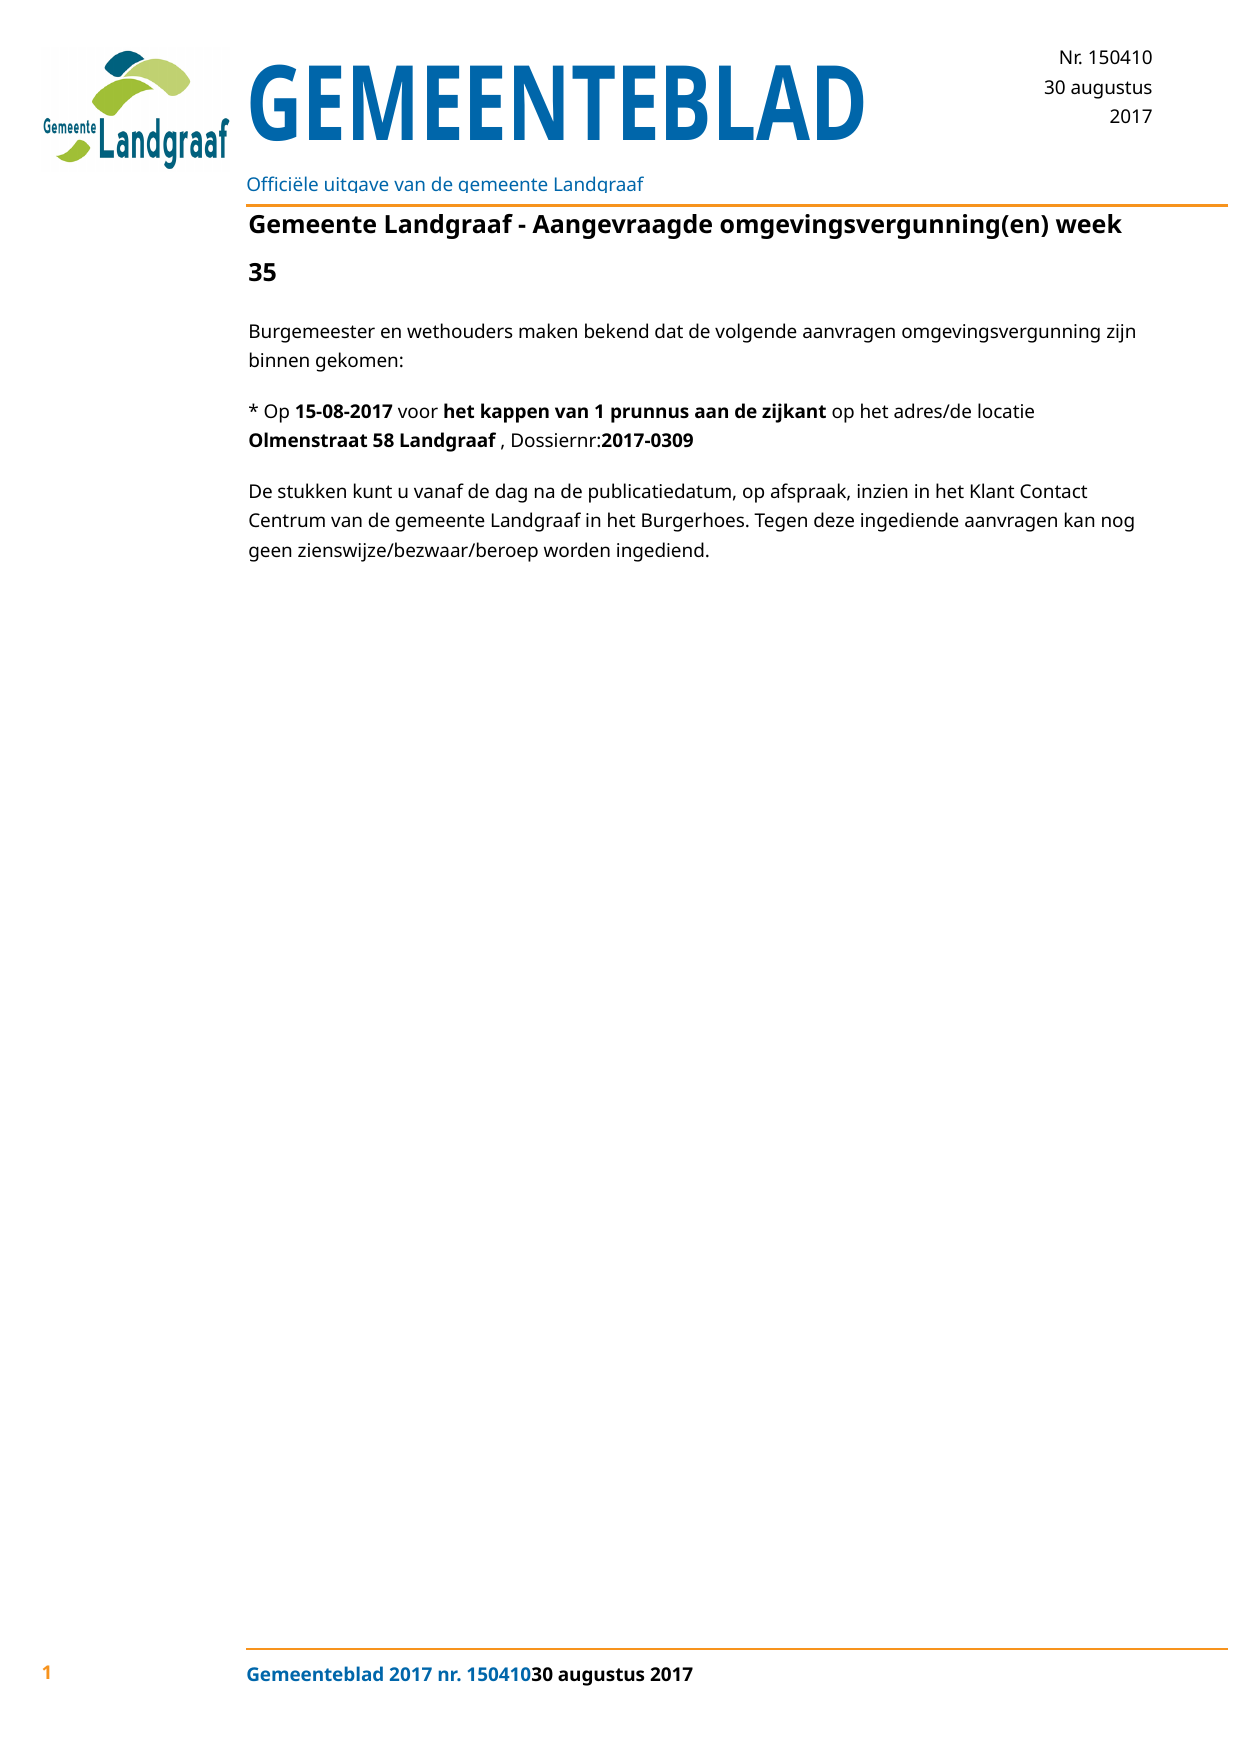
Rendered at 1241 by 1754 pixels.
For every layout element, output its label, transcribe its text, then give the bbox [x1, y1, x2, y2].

text De stukken kunt u vanaf de dag na de publicatiedatum, op afspraak, inzien in het Klant Contact Centrum van de gemeente Landgraaf in het Burgerhoes. Tegen deze ingediende aanvragen kan nog geen zienswijze/bezwaar/beroep worden ingediend. [248, 478, 1152, 563]
text * Op 15-08-2017 voor het kappen van 1 prunnus aan de zijkant op het adres/de locatie Olmenstraat 58 Landgraaf , Dossiernr:2017-0309 [248, 398, 1152, 453]
picture [41, 47, 231, 172]
text Gemeente Landgraaf - Aangevraagde omgevingsvergunning(en) week 35 [248, 207, 1152, 288]
text Burgemeester en wethouders maken bekend dat de volgende aanvragen omgevingsvergunning zijn binnen gekomen: [248, 318, 1152, 373]
